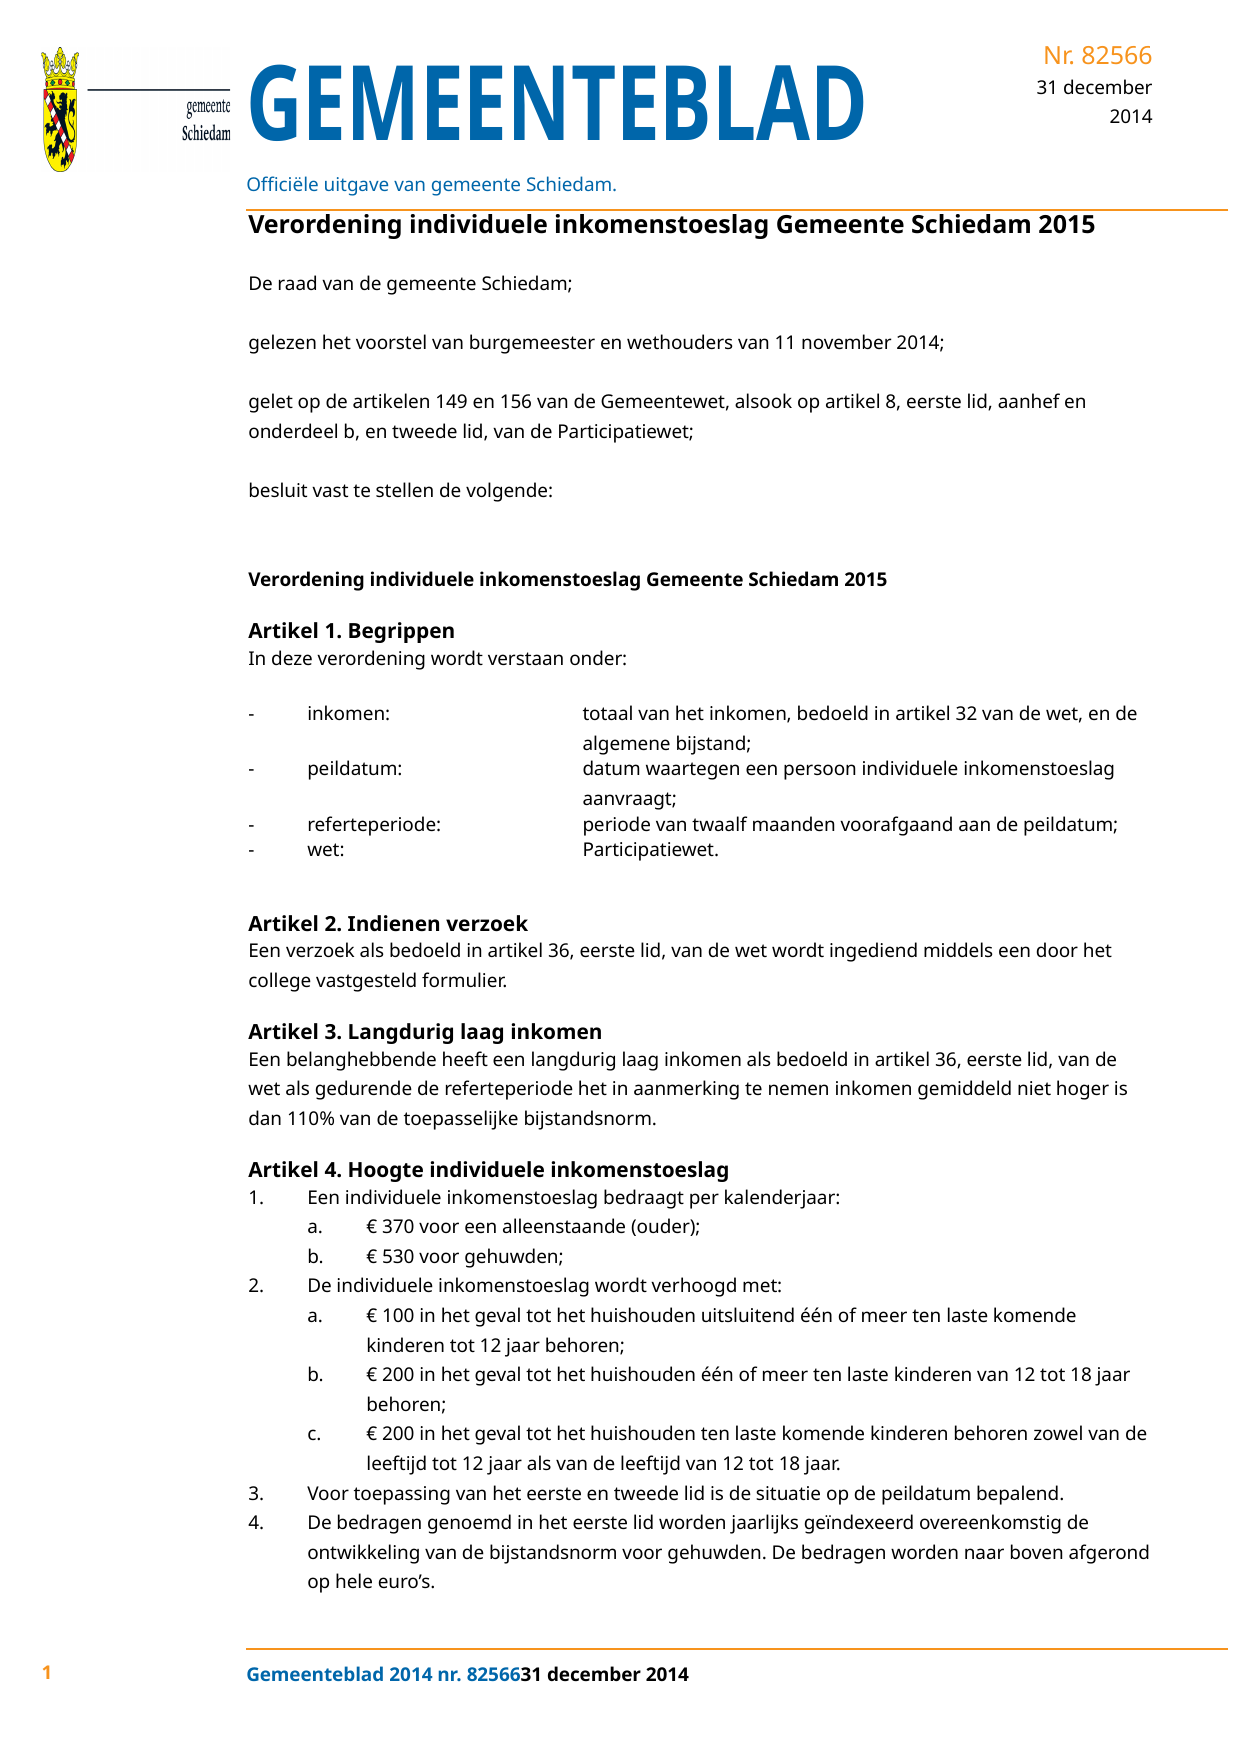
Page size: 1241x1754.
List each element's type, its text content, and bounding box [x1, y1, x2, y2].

text Een belanghebbende heeft een langdurig laag inkomen als bedoeld in artikel 36, eerste lid, van de wet als gedurende de referteperiode het in aanmerking te nemen inkomen gemiddeld niet hoger is dan 110% van de toepasselijke bijstandsnorm. [248, 1046, 1152, 1131]
text In deze verordening wordt verstaan onder: [248, 645, 1152, 671]
list De bedragen genoemd in het eerste lid worden jaarlijks geïndexeerd overeenkomstig de ontwikkeling van de bijstandsnorm voor gehuwden. De bedragen worden naar boven afgerond op hele euro’s. [248, 1509, 1152, 1594]
text gelet op de artikelen 149 en 156 van de Gemeentewet, alsook op artikel 8, eerste lid, aanhef en onderdeel b, en tweede lid, van de Participatiewet; [248, 389, 1152, 444]
list € 100 in het geval tot het huishouden uitsluitend één of meer ten laste komende kinderen tot 12 jaar behoren; [307, 1302, 1152, 1357]
text De raad van de gemeente Schiedam; [248, 270, 1152, 296]
list € 200 in het geval tot het huishouden ten laste komende kinderen behoren zowel van de leeftijd tot 12 jaar als van de leeftijd van 12 tot 18 jaar. [307, 1421, 1152, 1476]
table_cell peildatum: [248, 756, 582, 811]
table_cell Participatiewet. [582, 837, 1152, 862]
text Een verzoek als bedoeld in artikel 36, eerste lid, van de wet wordt ingediend middels een door het college vastgesteld formulier. [248, 937, 1152, 993]
list € 530 voor gehuwden; [307, 1243, 1152, 1269]
list De individuele inkomenstoeslag wordt verhoogd met: [248, 1273, 1152, 1298]
text Artikel 3. Langdurig laag inkomen [248, 1017, 1152, 1046]
text besluit vast te stellen de volgende: [248, 477, 1152, 503]
picture [41, 47, 231, 172]
text Artikel 2. Indienen verzoek [248, 909, 1152, 937]
text Artikel 4. Hoogte individuele inkomenstoeslag [248, 1155, 1152, 1184]
list € 370 voor een alleenstaande (ouder); [307, 1213, 1152, 1239]
list Een individuele inkomenstoeslag bedraagt per kalenderjaar: [248, 1184, 1152, 1209]
text Artikel 1. Begrippen [248, 617, 1152, 645]
list Voor toepassing van het eerste en tweede lid is de situatie op de peildatum bepalend. [248, 1480, 1152, 1505]
list € 200 in het geval tot het huishouden één of meer ten laste kinderen van 12 tot 18 jaar behoren; [307, 1361, 1152, 1417]
text Verordening individuele inkomenstoeslag Gemeente Schiedam 2015 [248, 211, 1152, 241]
table_cell datum waartegen een persoon individuele inkomenstoeslag aanvraagt; [582, 756, 1152, 811]
table_cell referteperiode: [248, 811, 582, 837]
text gelezen het voorstel van burgemeester en wethouders van 11 november 2014; [248, 329, 1152, 355]
table_header totaal van het inkomen, bedoeld in artikel 32 van de wet, en de algemene bijstand; [582, 700, 1152, 756]
text Verordening individuele inkomenstoeslag Gemeente Schiedam 2015 [248, 566, 1152, 592]
table_cell wet: [248, 837, 582, 862]
table_header inkomen: [248, 700, 582, 756]
table_cell periode van twaalf maanden voorafgaand aan de peildatum; [582, 811, 1152, 837]
